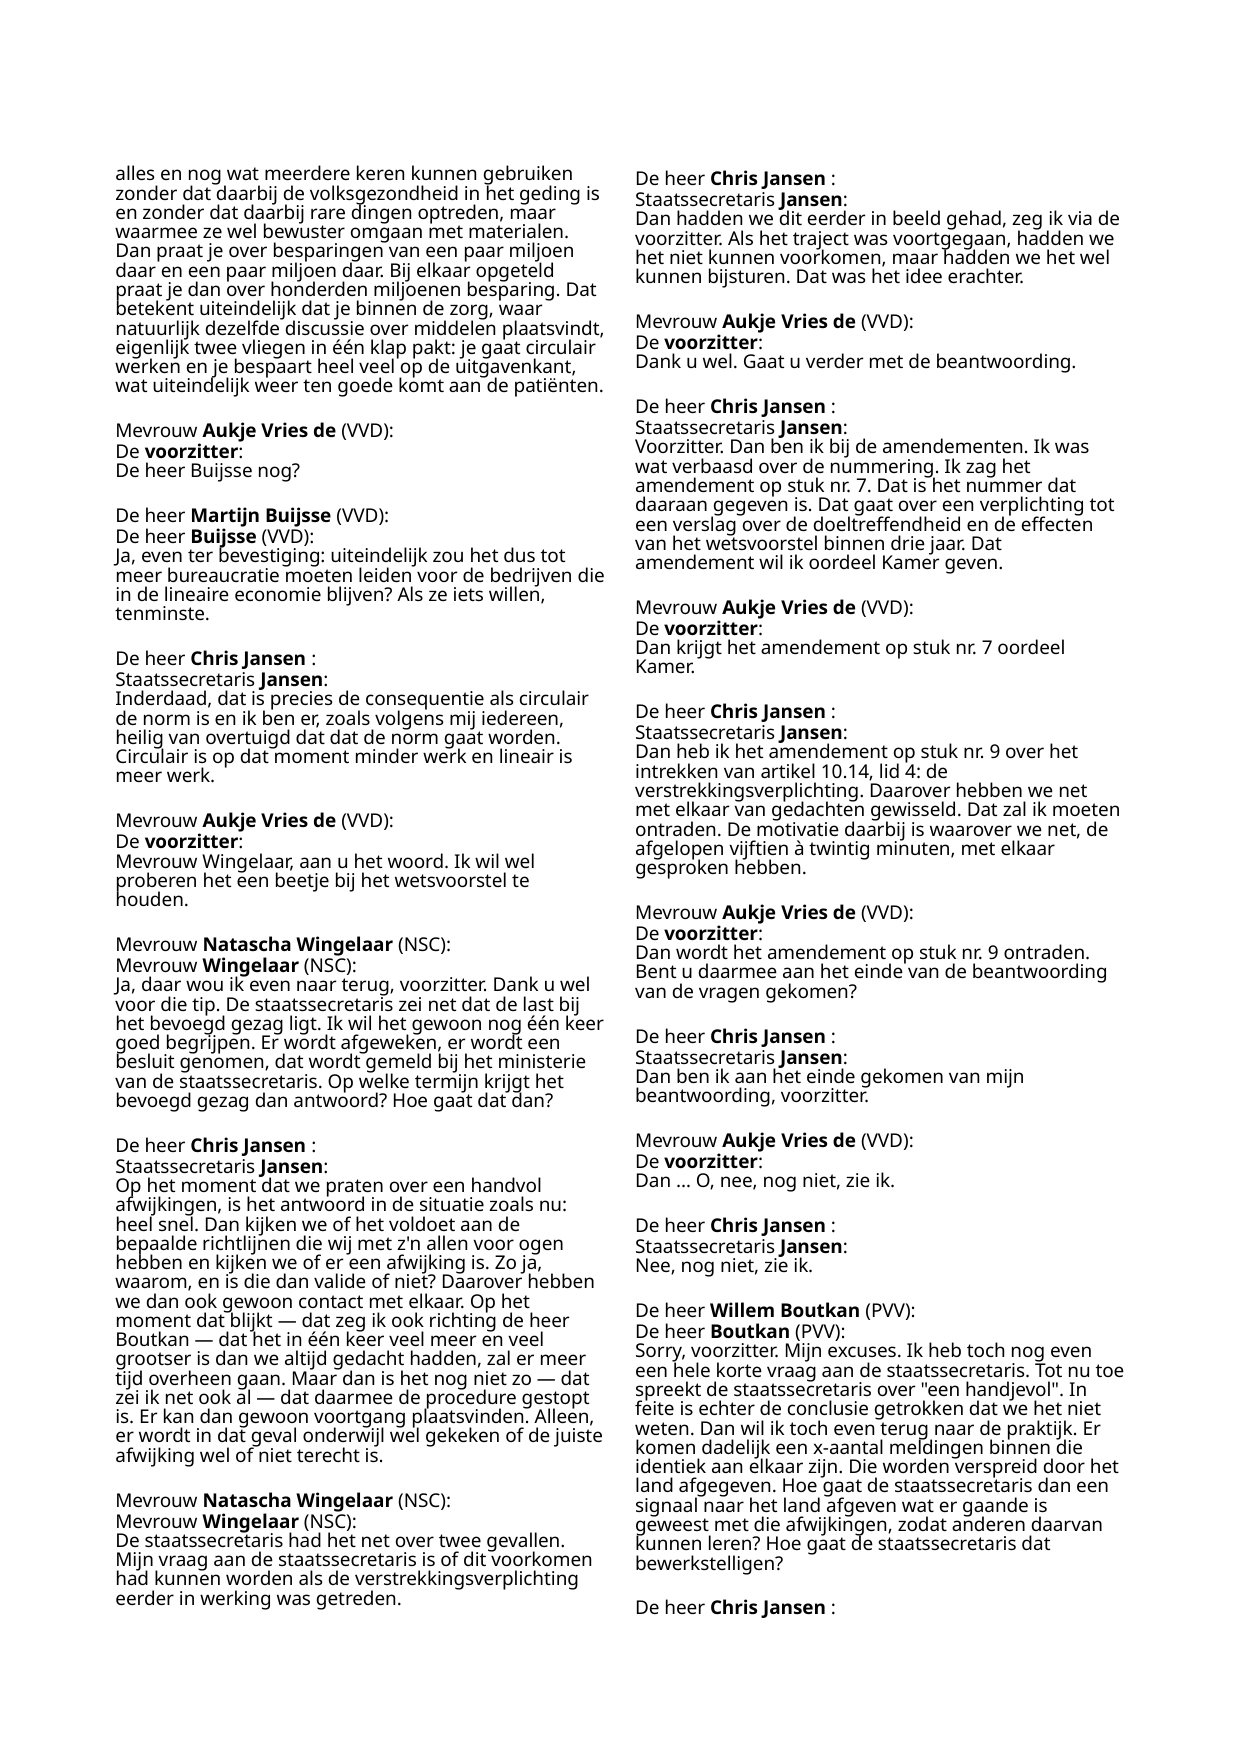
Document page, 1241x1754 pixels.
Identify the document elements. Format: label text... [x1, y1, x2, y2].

text Staatssecretaris Jansen: [115, 1158, 605, 1177]
text De voorzitter: [635, 620, 1125, 639]
text Dan hadden we dit eerder in beeld gehad, zeg ik via de voorzitter. Als het traject was voortgegaan, hadden we het niet kunnen voorkomen, maar hadden we het wel kunnen bijsturen. Dat was het idee erachter. [635, 210, 1125, 287]
text Voorzitter. Dan ben ik bij de amendementen. Ik was wat verbaasd over de nummering. Ik zag het amendement op stuk nr. 7. Dat is het nummer dat daaraan gegeven is. Dat gaat over een verplichting tot een verslag over de doeltreffendheid en de effecten van het wetsvoorstel binnen drie jaar. Dat amendement wil ik oordeel Kamer geven. [635, 438, 1125, 573]
text Dan wordt het amendement op stuk nr. 9 ontraden. Bent u daarmee aan het einde van de beantwoording van de vragen gekomen? [635, 944, 1125, 1002]
text Staatssecretaris Jansen: [115, 671, 605, 690]
text De heer Buijsse (VVD): [115, 528, 605, 547]
text De staatssecretaris had het net over twee gevallen. Mijn vraag aan de staatssecretaris is of dit voorkomen had kunnen worden als de verstrekkingsverplichting eerder in werking was getreden. [115, 1532, 605, 1609]
text Sorry, voorzitter. Mijn excuses. Ik heb toch nog even een hele korte vraag aan de staatssecretaris. Tot nu toe spreekt de staatssecretaris over "een handjevol". In feite is echter de conclusie getrokken dat we het niet weten. Dan wil ik toch even terug naar de praktijk. Er komen dadelijk een x-aantal meldingen binnen die identiek aan elkaar zijn. Die worden verspreid door het land afgegeven. Hoe gaat de staatssecretaris dan een signaal naar het land afgeven wat er gaande is geweest met die afwijkingen, zodat anderen daarvan kunnen leren? Hoe gaat de staatssecretaris dat bewerkstelligen? [635, 1342, 1125, 1574]
text De voorzitter: [115, 443, 605, 462]
text Staatssecretaris Jansen: [635, 419, 1125, 438]
text De heer Chris Jansen : [635, 165, 1125, 191]
text De heer Willem Boutkan (PVV): [635, 1297, 1125, 1323]
text De heer Chris Jansen : [635, 1594, 1125, 1620]
text De heer Chris Jansen : [635, 1023, 1125, 1049]
text Dank u wel. Gaat u verder met de beantwoording. [635, 353, 1125, 373]
text Ja, daar wou ik even naar terug, voorzitter. Dank u wel voor die tip. De staatssecretaris zei net dat de last bij het bevoegd gezag ligt. Ik wil het gewoon nog één keer goed begrijpen. Er wordt afgeweken, er wordt een besluit genomen, dat wordt gemeld bij het ministerie van de staatssecretaris. Op welke termijn krijgt het bevoegd gezag dan antwoord? Hoe gaat dat dan? [115, 976, 605, 1111]
text De heer Chris Jansen : [115, 645, 605, 671]
text Staatssecretaris Jansen: [635, 191, 1125, 210]
text Staatssecretaris Jansen: [635, 1238, 1125, 1257]
text De heer Chris Jansen : [635, 393, 1125, 419]
text Mevrouw Aukje Vries de (VVD): [635, 1127, 1125, 1153]
text De voorzitter: [635, 1153, 1125, 1172]
text Dan krijgt het amendement op stuk nr. 7 oordeel Kamer. [635, 639, 1125, 678]
text Staatssecretaris Jansen: [635, 724, 1125, 743]
text Staatssecretaris Jansen: [635, 1049, 1125, 1068]
text Ja, even ter bevestiging: uiteindelijk zou het dus tot meer bureaucratie moeten leiden voor de bedrijven die in de lineaire economie blijven? Als ze iets willen, tenminste. [115, 547, 605, 624]
text Nee, nog niet, zie ik. [635, 1257, 1125, 1277]
text De heer Martijn Buijsse (VVD): [115, 502, 605, 528]
text Mevrouw Aukje Vries de (VVD): [635, 308, 1125, 334]
text Mevrouw Aukje Vries de (VVD): [115, 417, 605, 443]
text Dan heb ik het amendement op stuk nr. 9 over het intrekken van artikel 10.14, lid 4: de verstrekkingsverplichting. Daarover hebben we net met elkaar van gedachten gewisseld. Dat zal ik moeten ontraden. De motivatie daarbij is waarover we net, de afgelopen vijftien à twintig minuten, met elkaar gesproken hebben. [635, 743, 1125, 878]
text Dan … O, nee, nog niet, zie ik. [635, 1172, 1125, 1192]
text De heer Buijsse nog? [115, 462, 605, 482]
text De heer Boutkan (PVV): [635, 1323, 1125, 1342]
text Mevrouw Natascha Wingelaar (NSC): [115, 1487, 605, 1513]
text Mevrouw Aukje Vries de (VVD): [635, 594, 1125, 620]
text De heer Chris Jansen : [635, 1212, 1125, 1238]
text De heer Chris Jansen : [635, 698, 1125, 724]
text Mevrouw Wingelaar (NSC): [115, 957, 605, 976]
text De voorzitter: [635, 334, 1125, 353]
text Mevrouw Wingelaar (NSC): [115, 1513, 605, 1532]
text Mevrouw Aukje Vries de (VVD): [635, 899, 1125, 925]
text Mevrouw Natascha Wingelaar (NSC): [115, 931, 605, 957]
text De voorzitter: [635, 925, 1125, 944]
text De voorzitter: [115, 833, 605, 853]
text Mevrouw Aukje Vries de (VVD): [115, 808, 605, 833]
text De heer Chris Jansen : [115, 1132, 605, 1158]
text Dan ben ik aan het einde gekomen van mijn beantwoording, voorzitter. [635, 1068, 1125, 1106]
text Mevrouw Wingelaar, aan u het woord. Ik wil wel proberen het een beetje bij het wetsvoorstel te houden. [115, 853, 605, 910]
text Inderdaad, dat is precies de consequentie als circulair de norm is en ik ben er, zoals volgens mij iedereen, heilig van overtuigd dat dat de norm gaat worden. Circulair is op dat moment minder werk en lineair is meer werk. [115, 690, 605, 787]
text alles en nog wat meerdere keren kunnen gebruiken zonder dat daarbij de volksgezondheid in het geding is en zonder dat daarbij rare dingen optreden, maar waarmee ze wel bewuster omgaan met materialen. Dan praat je over besparingen van een paar miljoen daar en een paar miljoen daar. Bij elkaar opgeteld praat je dan over honderden miljoenen besparing. Dat betekent uiteindelijk dat je binnen de zorg, waar natuurlijk dezelfde discussie over middelen plaatsvindt, eigenlijk twee vliegen in één klap pakt: je gaat circulair werken en je bespaart heel veel op de uitgavenkant, wat uiteindelijk weer ten goede komt aan de patiënten. [115, 165, 605, 397]
text Op het moment dat we praten over een handvol afwijkingen, is het antwoord in de situatie zoals nu: heel snel. Dan kijken we of het voldoet aan de bepaalde richtlijnen die wij met z'n allen voor ogen hebben en kijken we of er een afwijking is. Zo ja, waarom, en is die dan valide of niet? Daarover hebben we dan ook gewoon contact met elkaar. Op het moment dat blijkt — dat zeg ik ook richting de heer Boutkan — dat het in één keer veel meer en veel grootser is dan we altijd gedacht hadden, zal er meer tijd overheen gaan. Maar dan is het nog niet zo — dat zei ik net ook al — dat daarmee de procedure gestopt is. Er kan dan gewoon voortgang plaatsvinden. Alleen, er wordt in dat geval onderwijl wel gekeken of de juiste afwijking wel of niet terecht is. [115, 1177, 605, 1466]
